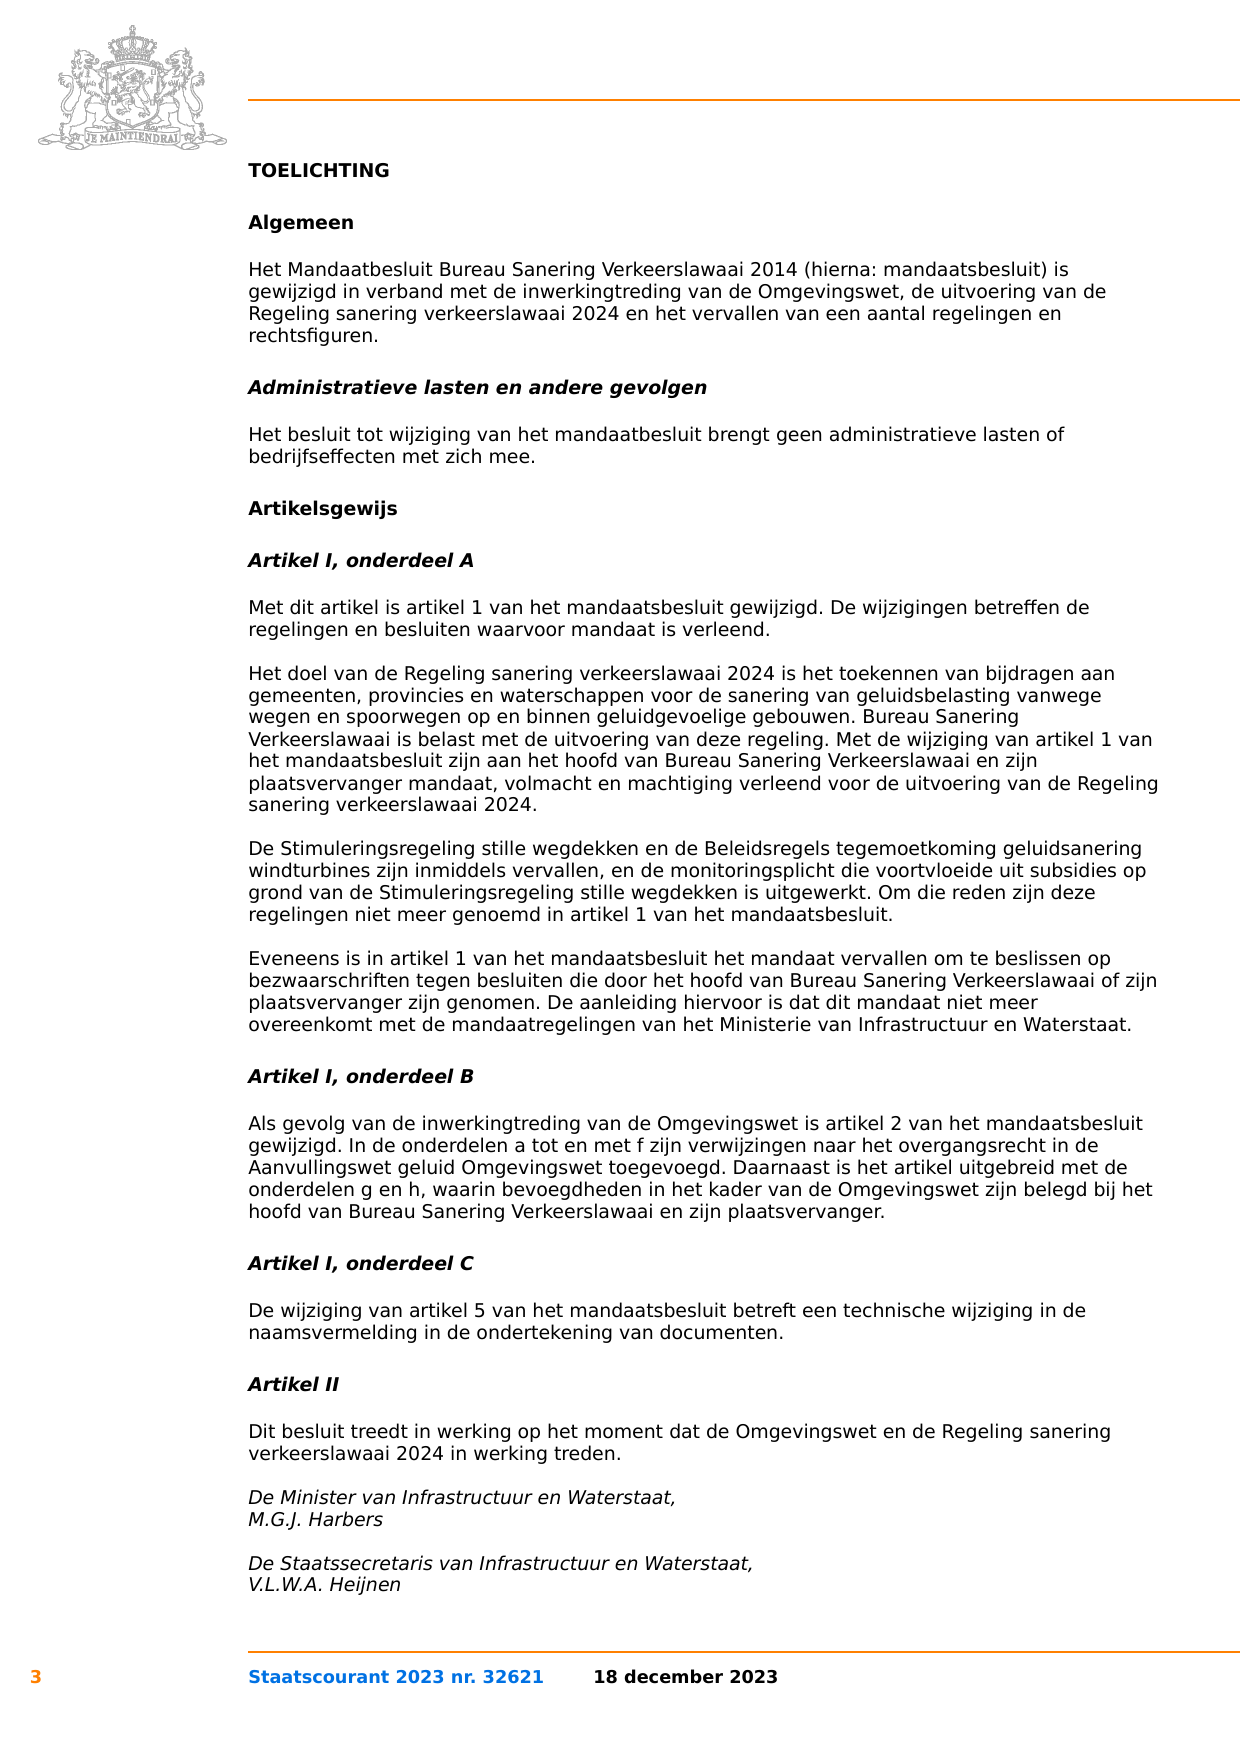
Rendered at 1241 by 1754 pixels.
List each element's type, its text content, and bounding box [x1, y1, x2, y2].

text Dit besluit treedt in werking op het moment dat de Omgevingswet en de Regeling sanering verkeerslawaai 2024 in werking treden. [248, 1421, 1163, 1465]
text De wijziging van artikel 5 van het mandaatsbesluit betreft een technische wijziging in de naamsvermelding in de ondertekening van documenten. [248, 1300, 1163, 1344]
subtitle Artikelsgewijs [248, 498, 1163, 520]
text Het besluit tot wijziging van het mandaatbesluit brengt geen administratieve lasten of bedrijfseffecten met zich mee. [248, 424, 1163, 468]
text De Staatssecretaris van Infrastructuur en Waterstaat, V.L.W.A. Heijnen [248, 1552, 1163, 1596]
text Het doel van de Regeling sanering verkeerslawaai 2024 is het toekennen van bijdragen aan gemeenten, provincies en waterschappen voor de sanering van geluidsbelasting vanwege wegen en spoorwegen op en binnen geluidgevoelige gebouwen. Bureau Sanering Verkeerslawaai is belast met de uitvoering van deze regeling. Met de wijziging van artikel 1 van het mandaatsbesluit zijn aan het hoofd van Bureau Sanering Verkeerslawaai en zijn plaatsvervanger mandaat, volmacht en machtiging verleend voor de uitvoering van de Regeling sanering verkeerslawaai 2024. [248, 662, 1163, 816]
text Met dit artikel is artikel 1 van het mandaatsbesluit gewijzigd. De wijzigingen betreffen de regelingen en besluiten waarvoor mandaat is verleend. [248, 597, 1163, 641]
subtitle Artikel II [248, 1374, 1163, 1396]
subtitle Artikel I, onderdeel C [248, 1253, 1163, 1275]
subtitle Artikel I, onderdeel A [248, 550, 1163, 572]
subtitle Artikel I, onderdeel B [248, 1066, 1163, 1088]
text Het Mandaatbesluit Bureau Sanering Verkeerslawaai 2014 (hierna: mandaatsbesluit) is gewijzigd in verband met de inwerkingtreding van de Omgevingswet, de uitvoering van de Regeling sanering verkeerslawaai 2024 en het vervallen van een aantal regelingen en rechtsfiguren. [248, 259, 1163, 347]
text Eveneens is in artikel 1 van het mandaatsbesluit het mandaat vervallen om te beslissen op bezwaarschriften tegen besluiten die door het hoofd van Bureau Sanering Verkeerslawaai of zijn plaatsvervanger zijn genomen. De aanleiding hiervoor is dat dit mandaat niet meer overeenkomt met de mandaatregelingen van het Ministerie van Infrastructuur en Waterstaat. [248, 948, 1163, 1036]
picture [38, 25, 227, 150]
text De Minister van Infrastructuur en Waterstaat, M.G.J. Harbers [248, 1487, 1163, 1531]
subtitle TOELICHTING [248, 160, 1163, 182]
subtitle Administratieve lasten en andere gevolgen [248, 377, 1163, 399]
text De Stimuleringsregeling stille wegdekken en de Beleidsregels tegemoetkoming geluidsanering windturbines zijn inmiddels vervallen, en de monitoringsplicht die voortvloeide uit subsidies op grond van de Stimuleringsregeling stille wegdekken is uitgewerkt. Om die reden zijn deze regelingen niet meer genoemd in artikel 1 van het mandaatsbesluit. [248, 838, 1163, 926]
subtitle Algemeen [248, 212, 1163, 234]
text Als gevolg van de inwerkingtreding van de Omgevingswet is artikel 2 van het mandaatsbesluit gewijzigd. In de onderdelen a tot en met f zijn verwijzingen naar het overgangsrecht in de Aanvullingswet geluid Omgevingswet toegevoegd. Daarnaast is het artikel uitgebreid met de onderdelen g en h, waarin bevoegdheden in het kader van de Omgevingswet zijn belegd bij het hoofd van Bureau Sanering Verkeerslawaai en zijn plaatsvervanger. [248, 1113, 1163, 1223]
